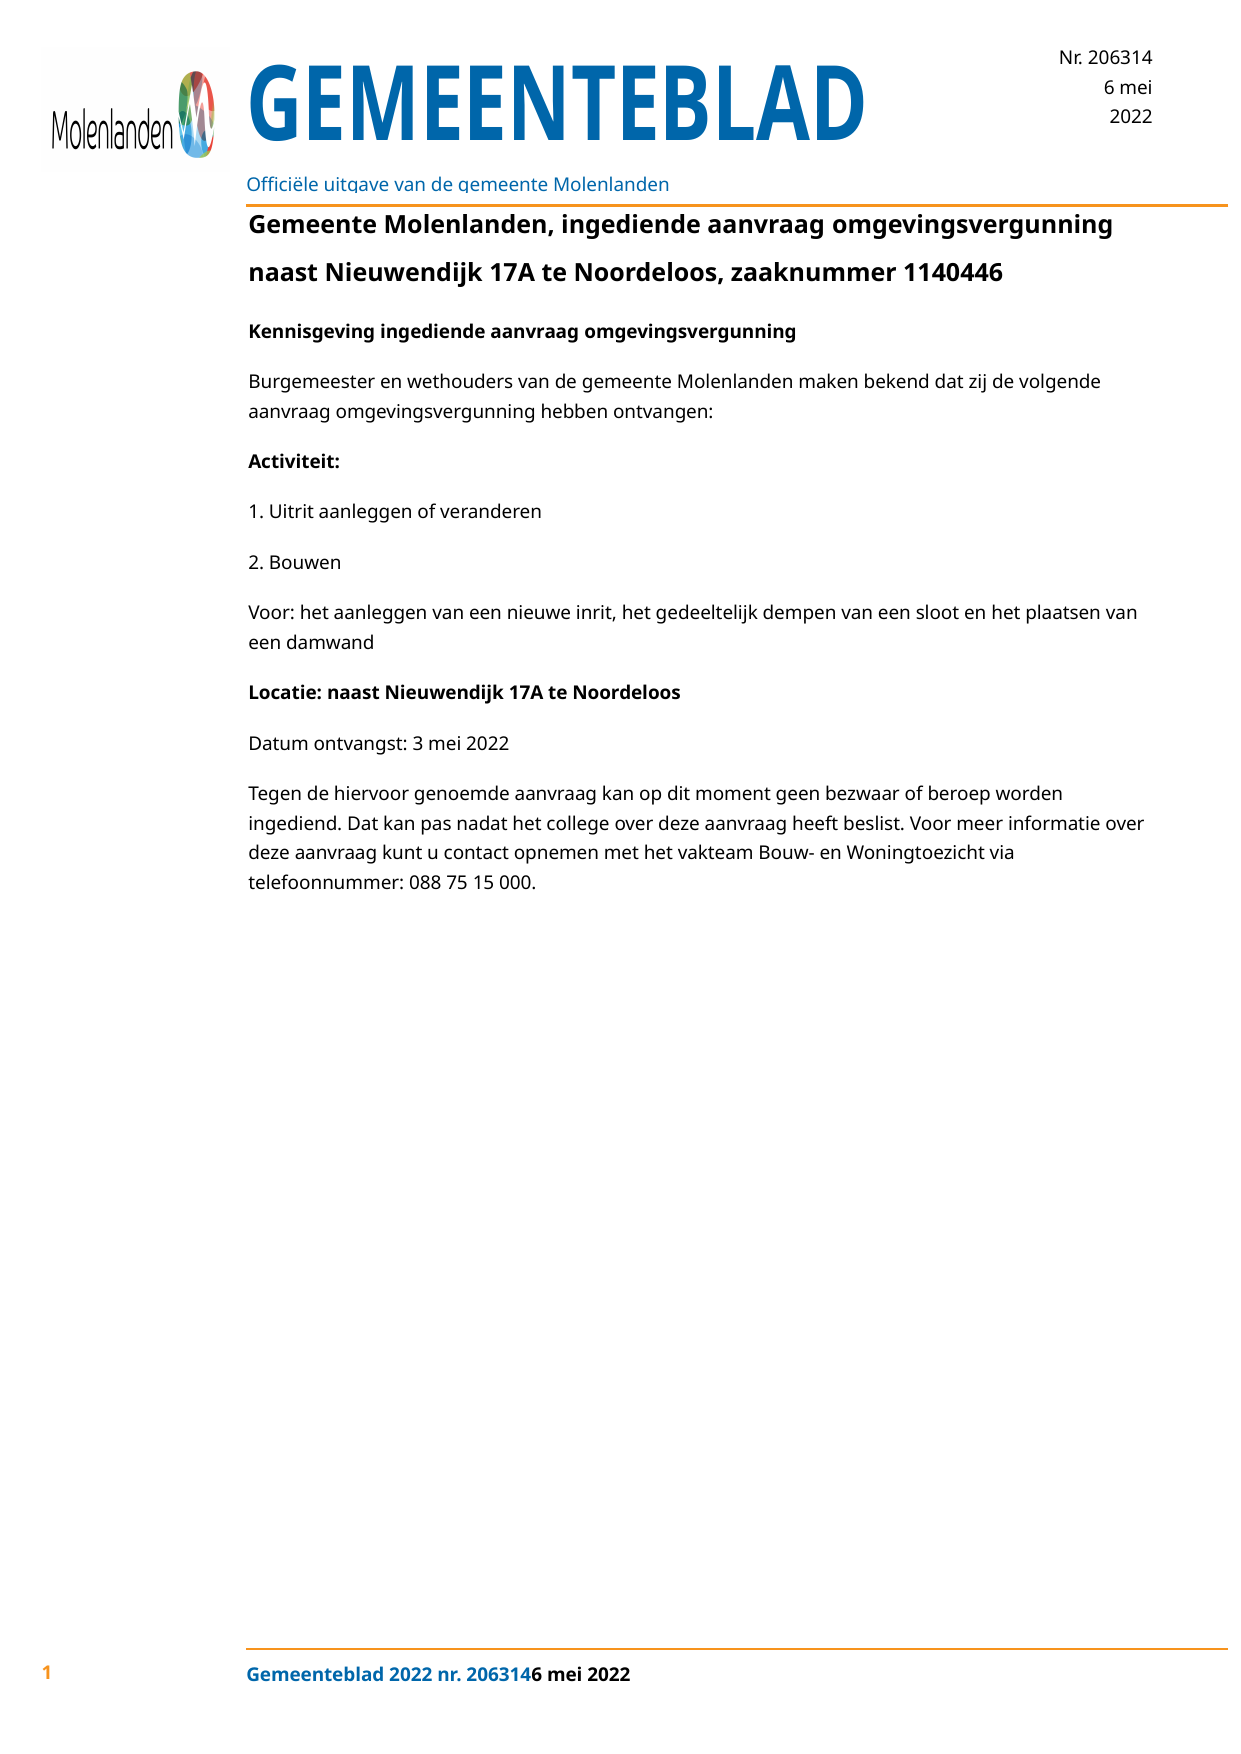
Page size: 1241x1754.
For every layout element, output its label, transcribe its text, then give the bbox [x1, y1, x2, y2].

text Kennisgeving ingediende aanvraag omgevingsvergunning [248, 318, 1152, 344]
text Locatie: naast Nieuwendijk 17A te Noordeloos [248, 679, 1152, 705]
text Tegen de hiervoor genoemde aanvraag kan op dit moment geen bezwaar of beroep worden ingediend. Dat kan pas nadat het college over deze aanvraag heeft beslist. Voor meer informatie over deze aanvraag kunt u contact opnemen met het vakteam Bouw- en Woningtoezicht via telefoonnummer: 088 75 15 000. [248, 780, 1152, 895]
picture [41, 47, 231, 172]
text Gemeente Molenlanden, ingediende aanvraag omgevingsvergunning naast Nieuwendijk 17A te Noordeloos, zaaknummer 1140446 [248, 207, 1152, 288]
text Burgemeester en wethouders van de gemeente Molenlanden maken bekend dat zij de volgende aanvraag omgevingsvergunning hebben ontvangen: [248, 368, 1152, 424]
text Datum ontvangst: 3 mei 2022 [248, 730, 1152, 756]
text Voor: het aanleggen van een nieuwe inrit, het gedeeltelijk dempen van een sloot en het plaatsen van een damwand [248, 599, 1152, 655]
text 1. Uitrit aanleggen of veranderen [248, 499, 1152, 524]
text Activiteit: [248, 448, 1152, 474]
text 2. Bouwen [248, 549, 1152, 575]
